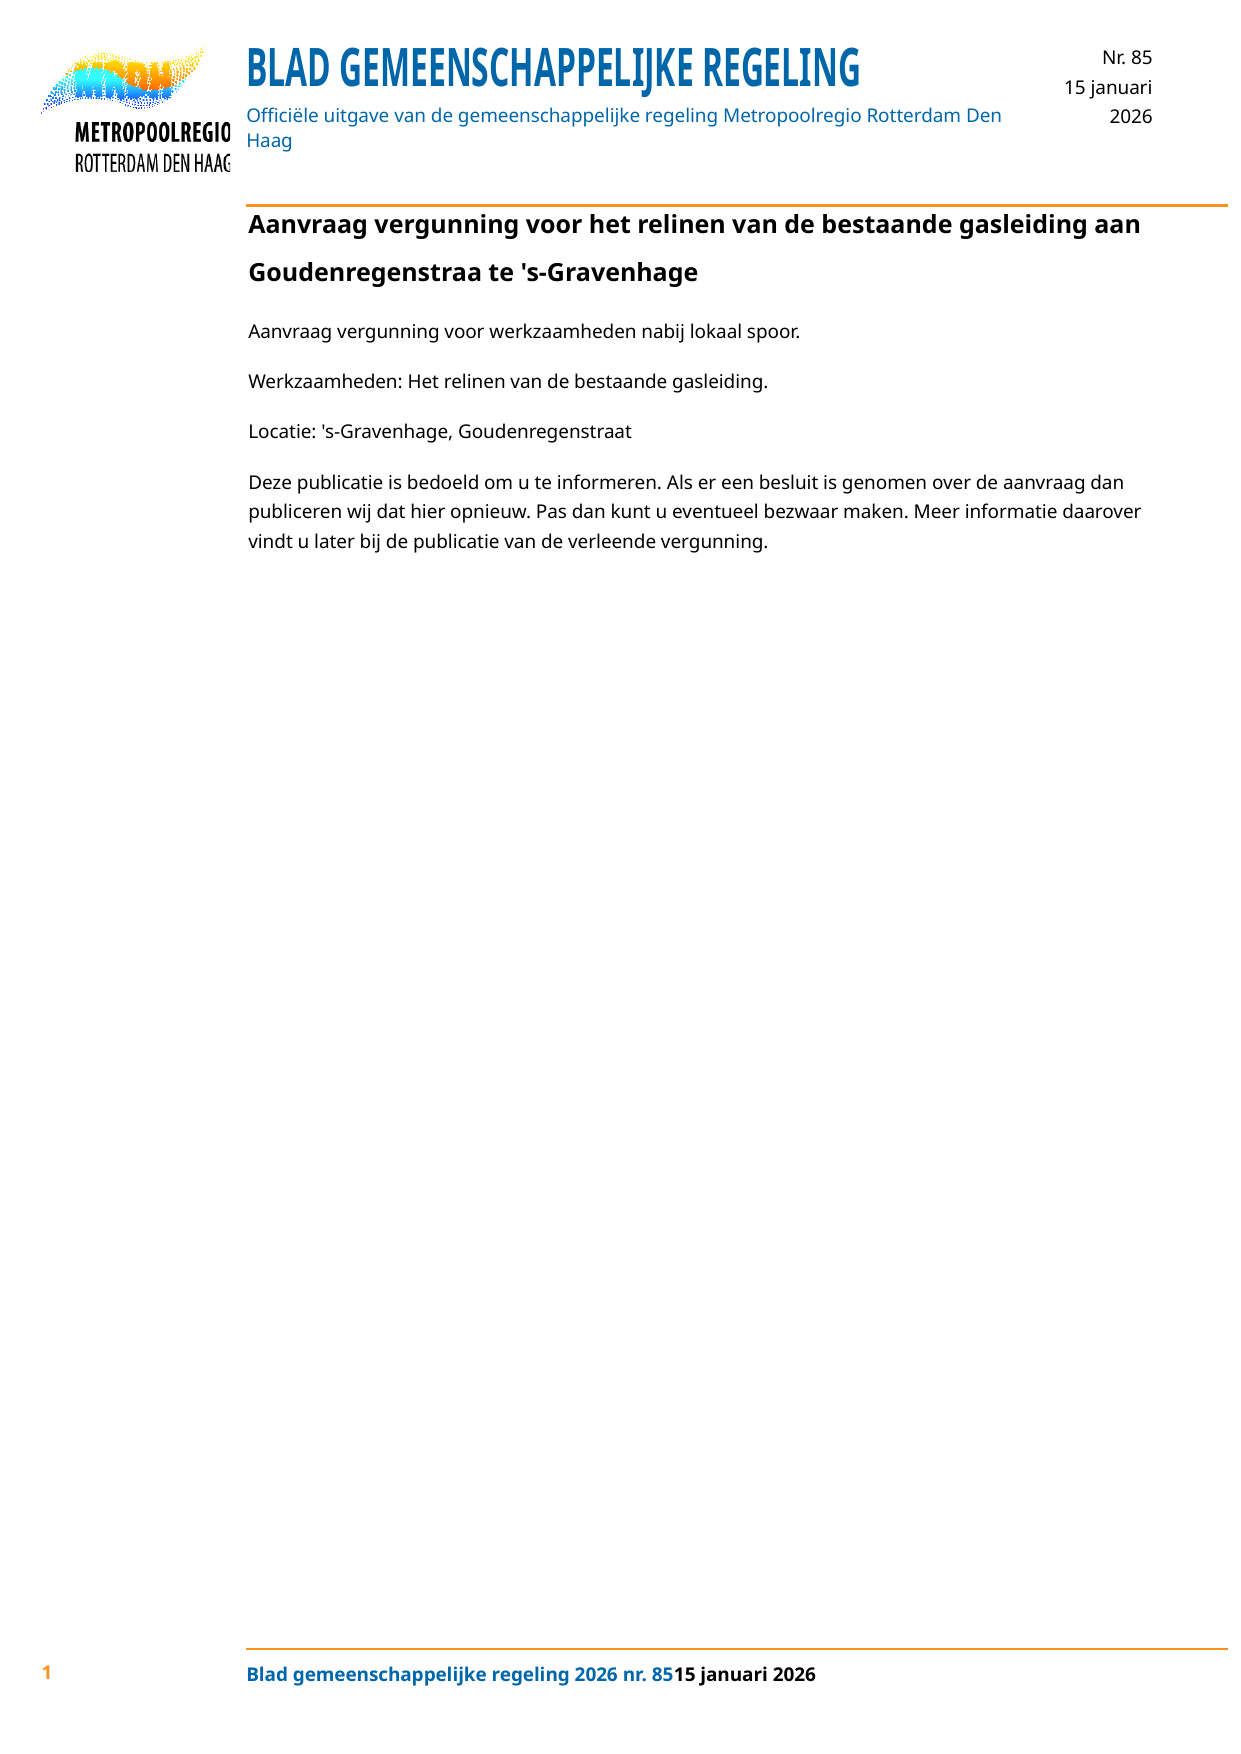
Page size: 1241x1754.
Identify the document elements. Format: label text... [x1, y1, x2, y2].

text Aanvraag vergunning voor werkzaamheden nabij lokaal spoor. [248, 318, 1152, 344]
text Deze publicatie is bedoeld om u te informeren. Als er een besluit is genomen over de aanvraag dan publiceren wij dat hier opnieuw. Pas dan kunt u eventueel bezwaar maken. Meer informatie daarover vindt u later bij de publicatie van de verleende vergunning. [248, 469, 1152, 554]
picture [41, 47, 231, 172]
text Aanvraag vergunning voor het relinen van de bestaande gasleiding aan Goudenregenstraa te 's-Gravenhage [248, 207, 1152, 288]
text Werkzaamheden: Het relinen van de bestaande gasleiding. [248, 368, 1152, 394]
text Locatie: 's-Gravenhage, Goudenregenstraat [248, 419, 1152, 444]
